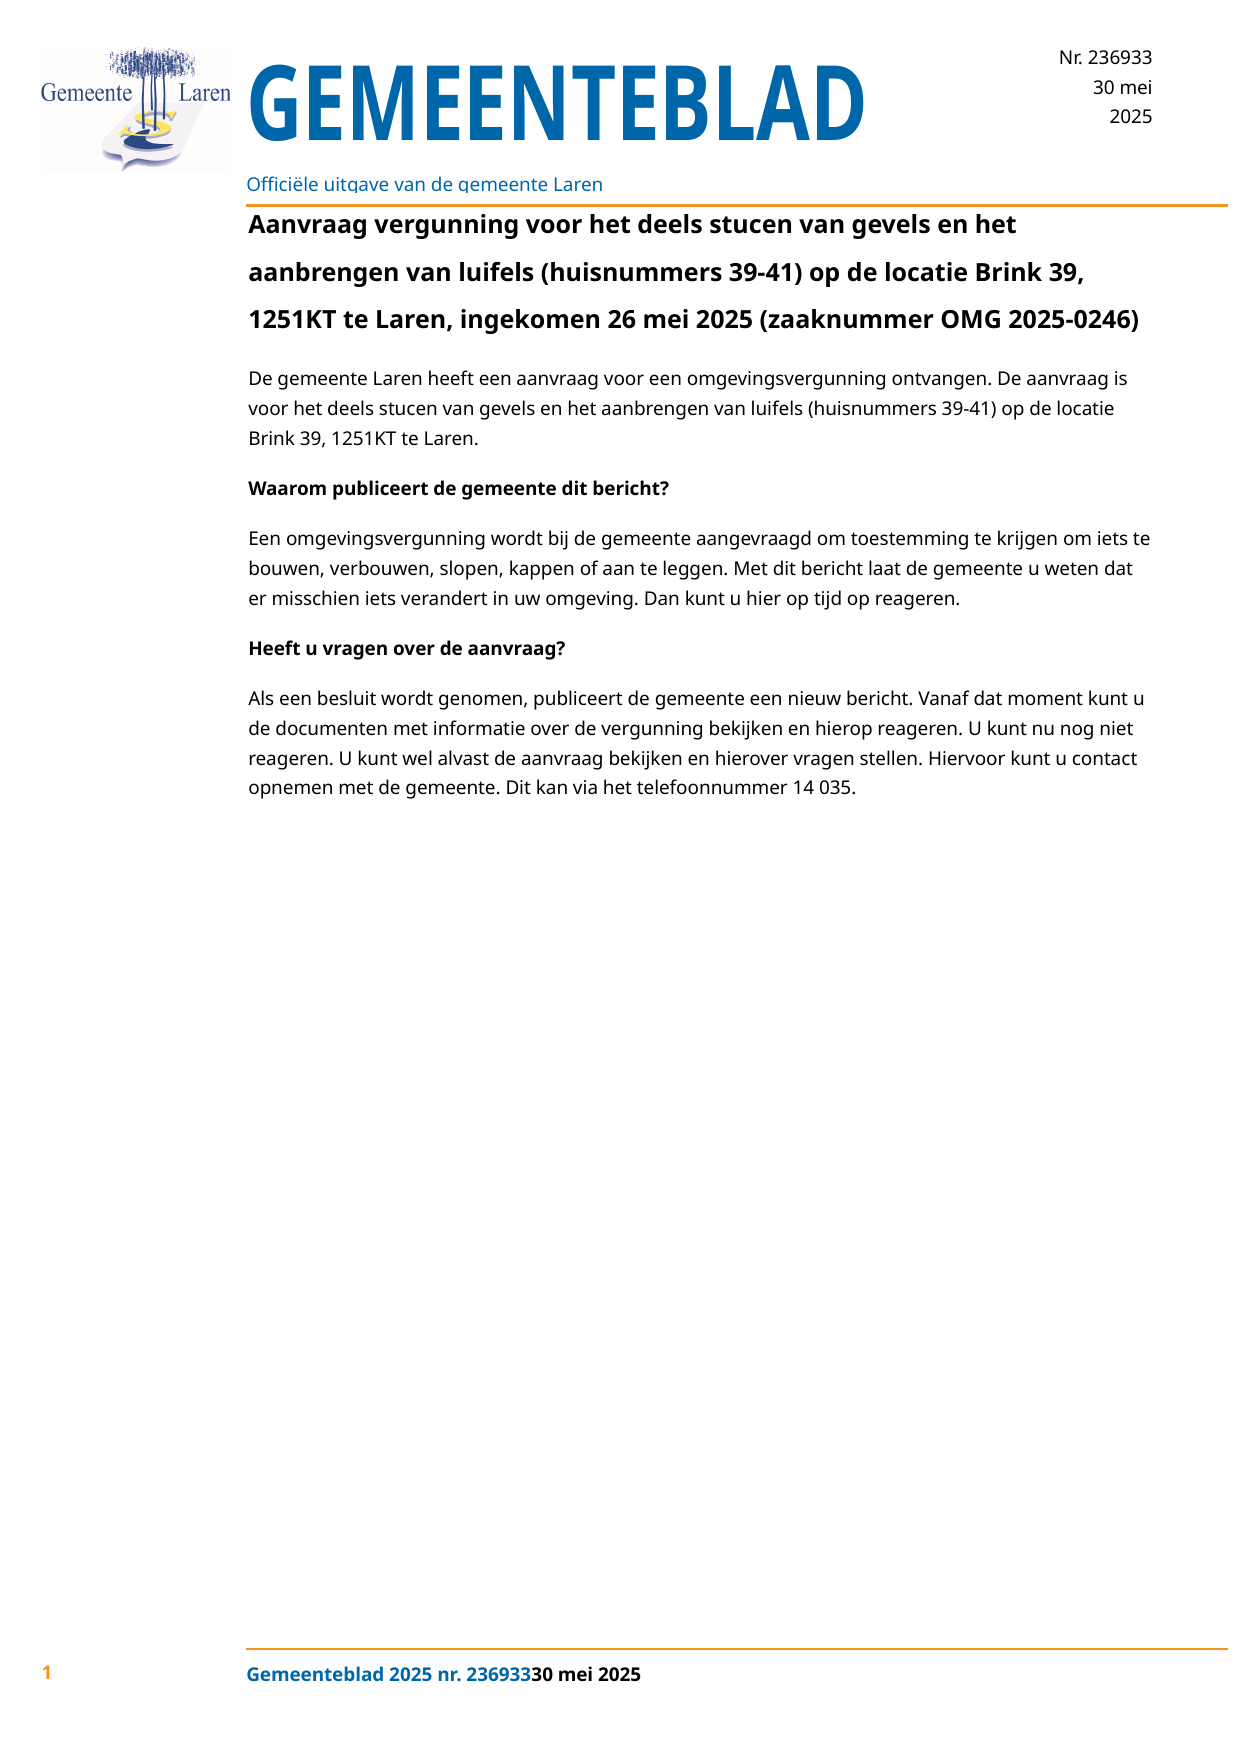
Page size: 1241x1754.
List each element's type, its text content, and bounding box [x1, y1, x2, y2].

text Waarom publiceert de gemeente dit bericht? [248, 475, 1152, 501]
text De gemeente Laren heeft een aanvraag voor een omgevingsvergunning ontvangen. De aanvraag is voor het deels stucen van gevels en het aanbrengen van luifels (huisnummers 39-41) op de locatie Brink 39, 1251KT te Laren. [248, 366, 1152, 450]
picture [41, 47, 231, 172]
text Als een besluit wordt genomen, publiceert de gemeente een nieuw bericht. Vanaf dat moment kunt u de documenten met informatie over de vergunning bekijken en hierop reageren. U kunt nu nog niet reageren. U kunt wel alvast de aanvraag bekijken en hierover vragen stellen. Hiervoor kunt u contact opnemen met de gemeente. Dit kan via het telefoonnummer 14 035. [248, 686, 1152, 800]
text Aanvraag vergunning voor het deels stucen van gevels en het aanbrengen van luifels (huisnummers 39-41) op de locatie Brink 39, 1251KT te Laren, ingekomen 26 mei 2025 (zaaknummer OMG 2025-0246) [248, 207, 1152, 336]
text Een omgevingsvergunning wordt bij de gemeente aangevraagd om toestemming te krijgen om iets te bouwen, verbouwen, slopen, kappen of aan te leggen. Met dit bericht laat de gemeente u weten dat er misschien iets verandert in uw omgeving. Dan kunt u hier op tijd op reageren. [248, 526, 1152, 610]
text Heeft u vragen over de aanvraag? [248, 635, 1152, 661]
